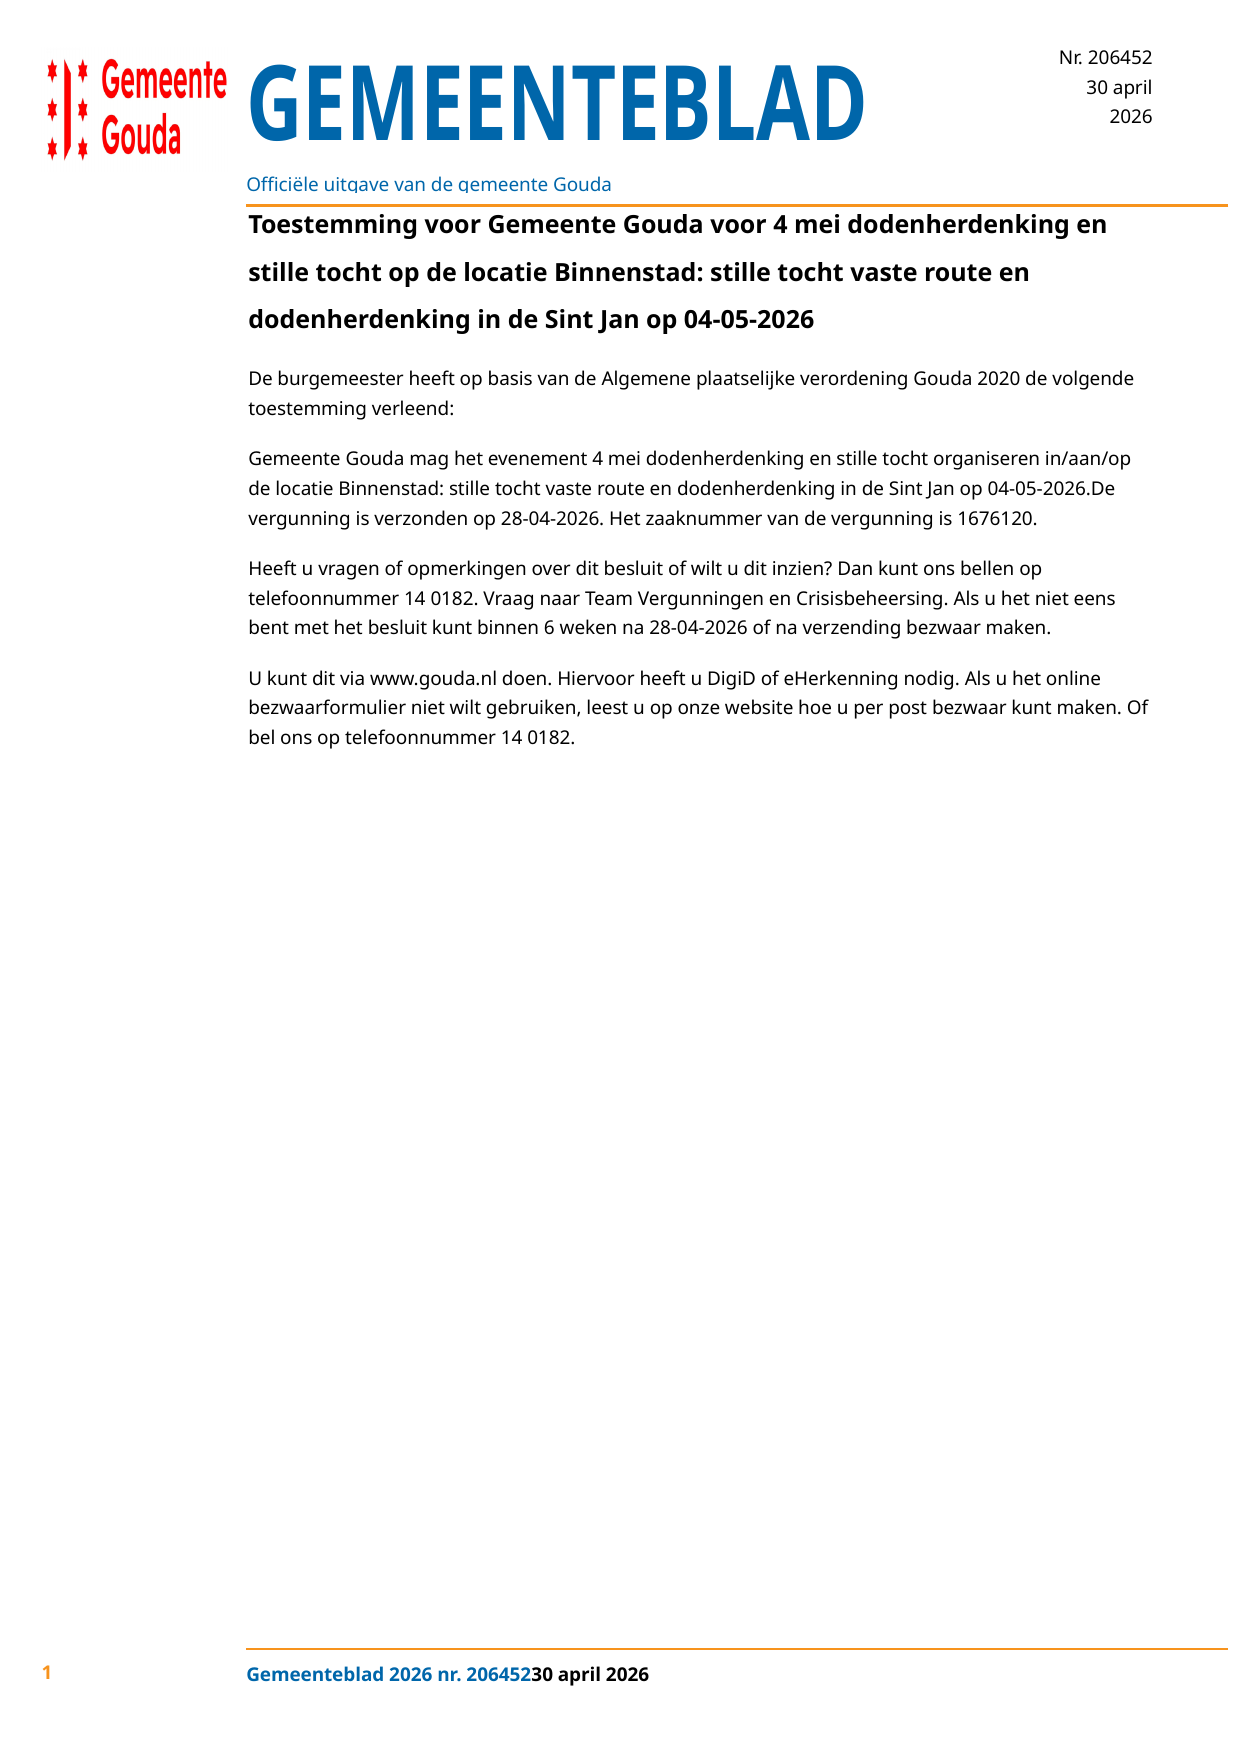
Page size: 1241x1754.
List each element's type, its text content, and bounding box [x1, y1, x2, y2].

text Toestemming voor Gemeente Gouda voor 4 mei dodenherdenking en stille tocht op de locatie Binnenstad: stille tocht vaste route en dodenherdenking in de Sint Jan op 04-05-2026 [248, 207, 1152, 336]
text Gemeente Gouda mag het evenement 4 mei dodenherdenking en stille tocht organiseren in/aan/op de locatie Binnenstad: stille tocht vaste route en dodenherdenking in de Sint Jan op 04-05-2026.De vergunning is verzonden op 28-04-2026. Het zaaknummer van de vergunning is 1676120. [248, 446, 1152, 530]
text U kunt dit via www.gouda.nl doen. Hiervoor heeft u DigiD of eHerkenning nodig. Als u het online bezwaarformulier niet wilt gebruiken, leest u op onze website hoe u per post bezwaar kunt maken. Of bel ons op telefoonnummer 14 0182. [248, 665, 1152, 749]
picture [41, 47, 231, 172]
text De burgemeester heeft op basis van de Algemene plaatselijke verordening Gouda 2020 de volgende toestemming verleend: [248, 366, 1152, 421]
text Heeft u vragen of opmerkingen over dit besluit of wilt u dit inzien? Dan kunt ons bellen op telefoonnummer 14 0182. Vraag naar Team Vergunningen en Crisisbeheersing. Als u het niet eens bent met het besluit kunt binnen 6 weken na 28-04-2026 of na verzending bezwaar maken. [248, 555, 1152, 640]
